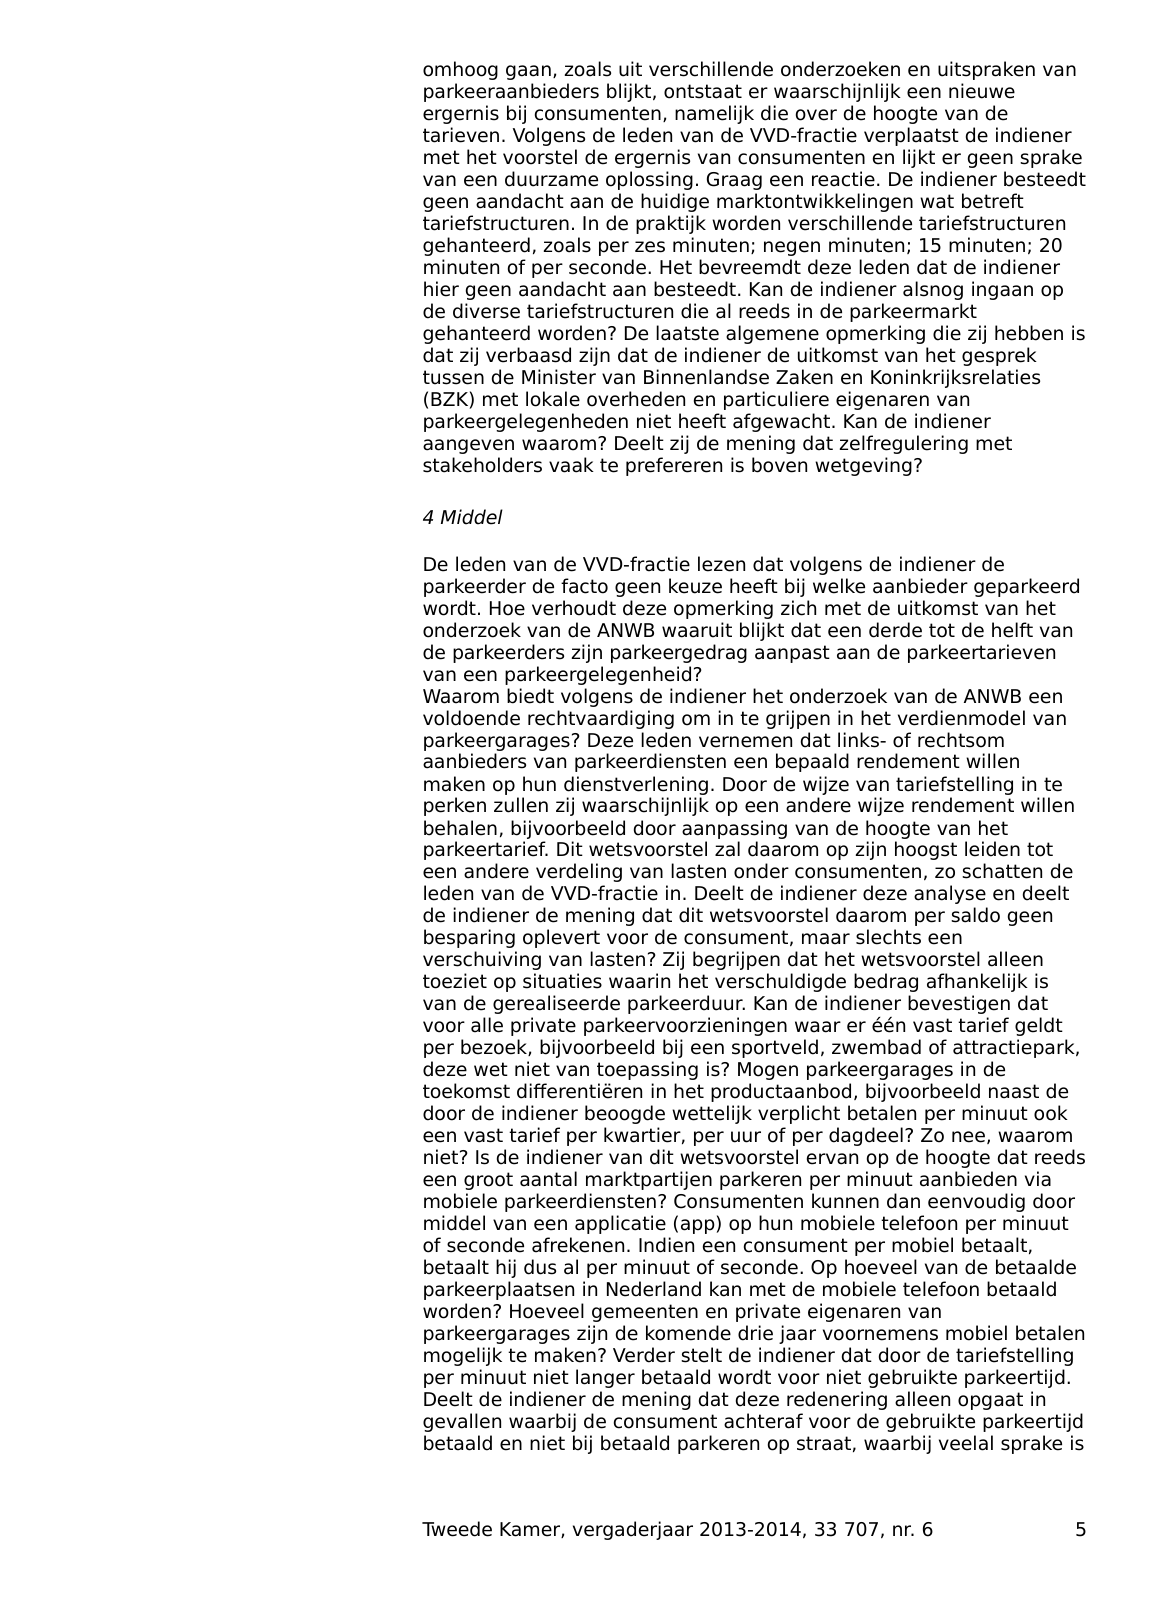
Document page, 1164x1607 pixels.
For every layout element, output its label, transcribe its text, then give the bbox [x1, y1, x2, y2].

text Waarom biedt volgens de indiener het onderzoek van de ANWB een voldoende rechtvaardiging om in te grijpen in het verdienmodel van parkeergarages? Deze leden vernemen dat links- of rechtsom aanbieders van parkeerdiensten een bepaald rendement willen maken op hun dienstverlening. Door de wijze van tariefstelling in te perken zullen zij waarschijnlijk op een andere wijze rendement willen behalen, bijvoorbeeld door aanpassing van de hoogte van het parkeertarief. Dit wetsvoorstel zal daarom op zijn hoogst leiden tot een andere verdeling van lasten onder consumenten, zo schatten de leden van de VVD-fractie in. Deelt de indiener deze analyse en deelt de indiener de mening dat dit wetsvoorstel daarom per saldo geen besparing oplevert voor de consument, maar slechts een verschuiving van lasten? Zij begrijpen dat het wetsvoorstel alleen toeziet op situaties waarin het verschuldigde bedrag afhankelijk is van de gerealiseerde parkeerduur. Kan de indiener bevestigen dat voor alle private parkeervoorzieningen waar er één vast tarief geldt per bezoek, bijvoorbeeld bij een sportveld, zwembad of attractiepark, deze wet niet van toepassing is? Mogen parkeergarages in de toekomst differentiëren in het productaanbod, bijvoorbeeld naast de door de indiener beoogde wettelijk verplicht betalen per minuut ook een vast tarief per kwartier, per uur of per dagdeel? Zo nee, waarom niet? Is de indiener van dit wetsvoorstel ervan op de hoogte dat reeds een groot aantal marktpartijen parkeren per minuut aanbieden via mobiele parkeerdiensten? Consumenten kunnen dan eenvoudig door middel van een applicatie (app) op hun mobiele telefoon per minuut of seconde afrekenen. Indien een consument per mobiel betaalt, betaalt hij dus al per minuut of seconde. Op hoeveel van de betaalde parkeerplaatsen in Nederland kan met de mobiele telefoon betaald worden? Hoeveel gemeenten en private eigenaren van parkeergarages zijn de komende drie jaar voornemens mobiel betalen mogelijk te maken? Verder stelt de indiener dat door de tariefstelling per minuut niet langer betaald wordt voor niet gebruikte parkeertijd. Deelt de indiener de mening dat deze redenering alleen opgaat in gevallen waarbij de consument achteraf voor de gebruikte parkeertijd betaald en niet bij betaald parkeren op straat, waarbij veelal sprake is [422, 686, 1087, 1455]
text omhoog gaan, zoals uit verschillende onderzoeken en uitspraken van parkeeraanbieders blijkt, ontstaat er waarschijnlijk een nieuwe ergernis bij consumenten, namelijk die over de hoogte van de tarieven. Volgens de leden van de VVD-fractie verplaatst de indiener met het voorstel de ergernis van consumenten en lijkt er geen sprake van een duurzame oplossing. Graag een reactie. De indiener besteedt geen aandacht aan de huidige marktontwikkelingen wat betreft tariefstructuren. In de praktijk worden verschillende tariefstructuren gehanteerd, zoals per zes minuten; negen minuten; 15 minuten; 20 minuten of per seconde. Het bevreemdt deze leden dat de indiener hier geen aandacht aan besteedt. Kan de indiener alsnog ingaan op de diverse tariefstructuren die al reeds in de parkeermarkt gehanteerd worden? De laatste algemene opmerking die zij hebben is dat zij verbaasd zijn dat de indiener de uitkomst van het gesprek tussen de Minister van Binnenlandse Zaken en Koninkrijksrelaties (BZK) met lokale overheden en particuliere eigenaren van parkeergelegenheden niet heeft afgewacht. Kan de indiener aangeven waarom? Deelt zij de mening dat zelfregulering met stakeholders vaak te prefereren is boven wetgeving? [422, 59, 1087, 477]
text De leden van de VVD-fractie lezen dat volgens de indiener de parkeerder de facto geen keuze heeft bij welke aanbieder geparkeerd wordt. Hoe verhoudt deze opmerking zich met de uitkomst van het onderzoek van de ANWB waaruit blijkt dat een derde tot de helft van de parkeerders zijn parkeergedrag aanpast aan de parkeertarieven van een parkeergelegenheid? [422, 554, 1087, 686]
subtitle 4 Middel [422, 507, 1087, 529]
